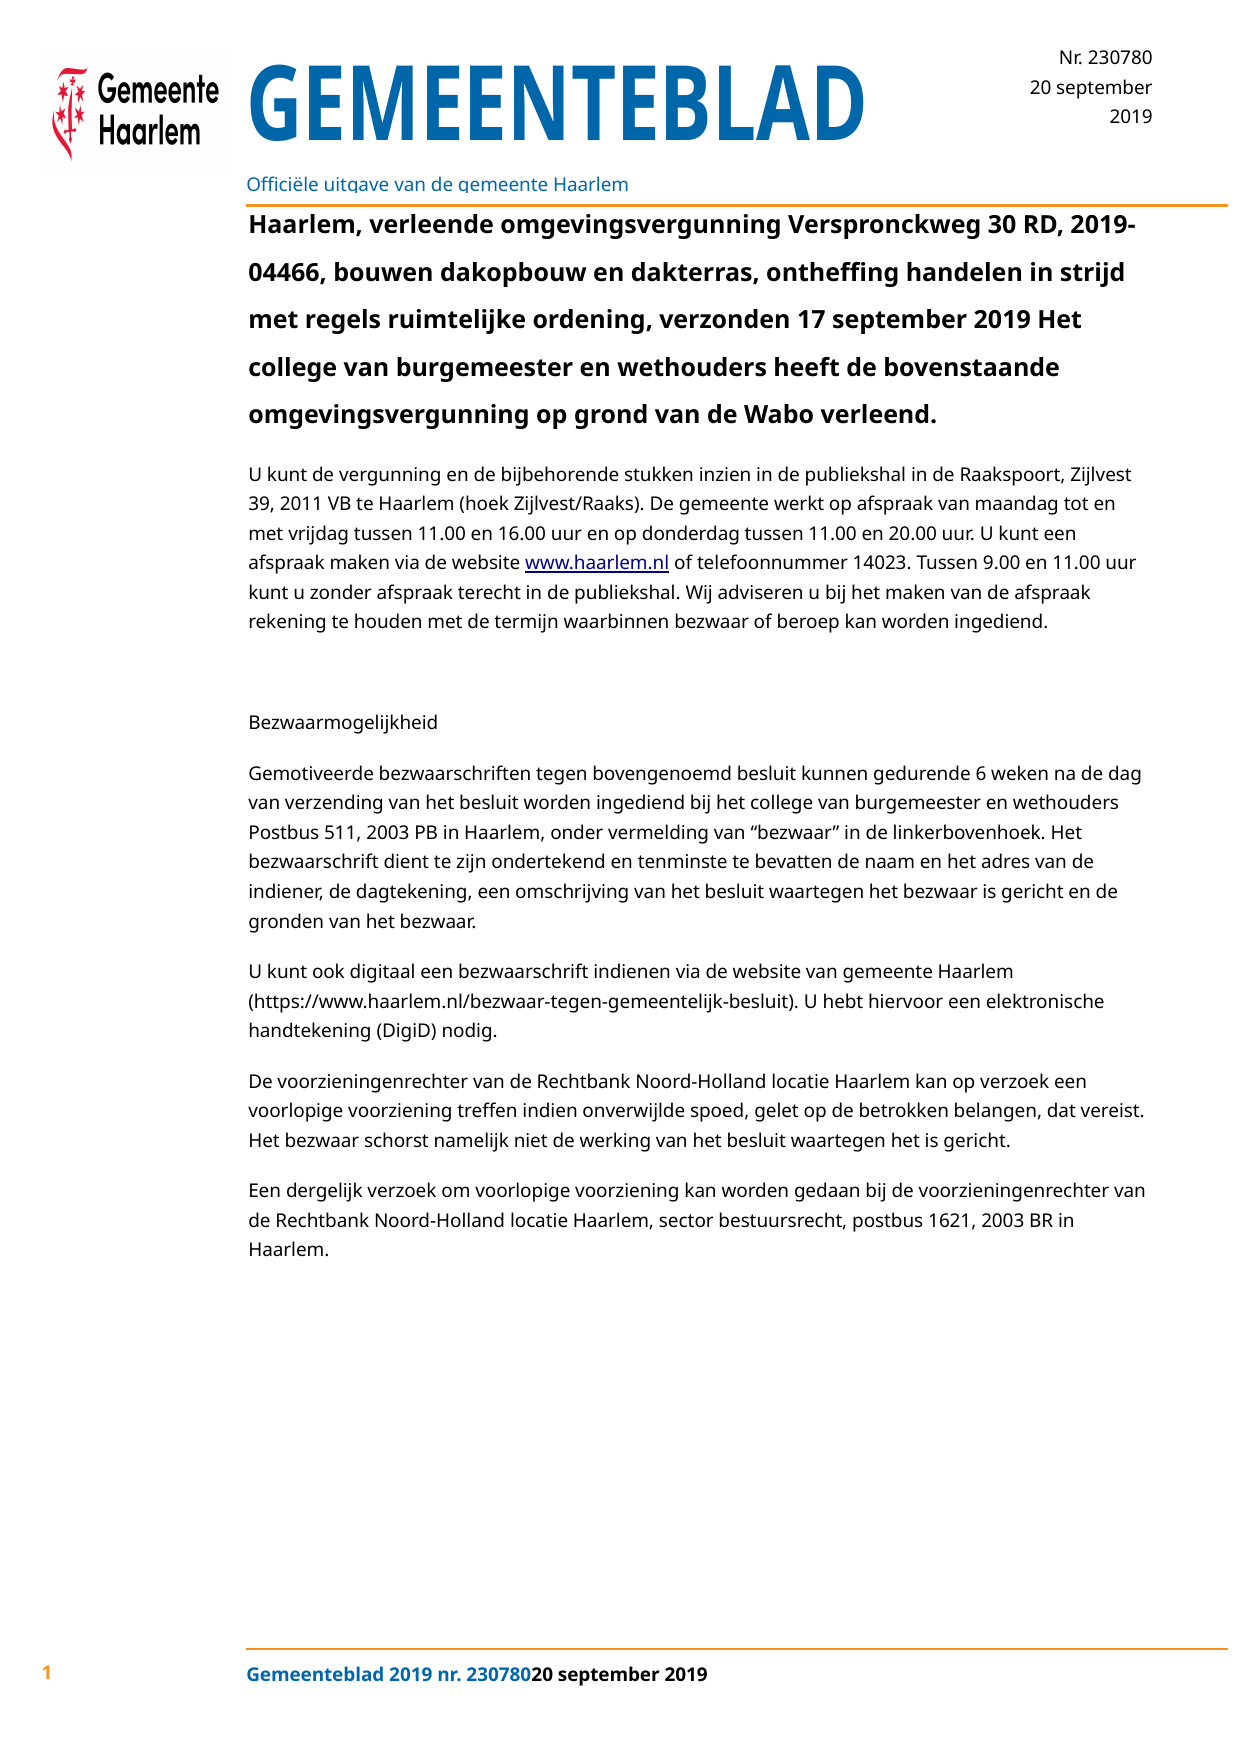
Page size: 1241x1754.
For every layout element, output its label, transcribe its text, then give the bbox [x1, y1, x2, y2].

text Een dergelijk verzoek om voorlopige voorziening kan worden gedaan bij de voorzieningenrechter van de Rechtbank Noord-Holland locatie Haarlem, sector bestuursrecht, postbus 1621, 2003 BR in Haarlem. [248, 1177, 1152, 1262]
text Haarlem, verleende omgevingsvergunning Verspronckweg 30 RD, 2019-04466, bouwen dakopbouw en dakterras, ontheffing handelen in strijd met regels ruimtelijke ordening, verzonden 17 september 2019 Het college van burgemeester en wethouders heeft de bovenstaande omgevingsvergunning op grond van de Wabo verleend. [248, 207, 1152, 431]
text U kunt ook digitaal een bezwaarschrift indienen via de website van gemeente Haarlem (https://www.haarlem.nl/bezwaar-tegen-gemeentelijk-besluit). U hebt hiervoor een elektronische handtekening (DigiD) nodig. [248, 958, 1152, 1043]
text U kunt de vergunning en de bijbehorende stukken inzien in de publiekshal in de Raakspoort, Zijlvest 39, 2011 VB te Haarlem (hoek Zijlvest/Raaks). De gemeente werkt op afspraak van maandag tot en met vrijdag tussen 11.00 en 16.00 uur en op donderdag tussen 11.00 en 20.00 uur. U kunt een afspraak maken via de website www.haarlem.nl of telefoonnummer 14023. Tussen 9.00 en 11.00 uur kunt u zonder afspraak terecht in de publiekshal. Wij adviseren u bij het maken van de afspraak rekening te houden met de termijn waarbinnen bezwaar of beroep kan worden ingediend. [248, 461, 1152, 634]
picture [41, 47, 231, 172]
text De voorzieningenrechter van de Rechtbank Noord-Holland locatie Haarlem kan op verzoek een voorlopige voorziening treffen indien onverwijlde spoed, gelet op de betrokken belangen, dat vereist. Het bezwaar schorst namelijk niet de werking van het besluit waartegen het is gericht. [248, 1068, 1152, 1153]
text Bezwaarmogelijkheid [248, 709, 1152, 735]
text Gemotiveerde bezwaarschriften tegen bovengenoemd besluit kunnen gedurende 6 weken na de dag van verzending van het besluit worden ingediend bij het college van burgemeester en wethouders Postbus 511, 2003 PB in Haarlem, onder vermelding van “bezwaar” in de linkerbovenhoek. Het bezwaarschrift dient te zijn ondertekend en tenminste te bevatten de naam en het adres van de indiener, de dagtekening, een omschrijving van het besluit waartegen het bezwaar is gericht en de gronden van het bezwaar. [248, 760, 1152, 933]
